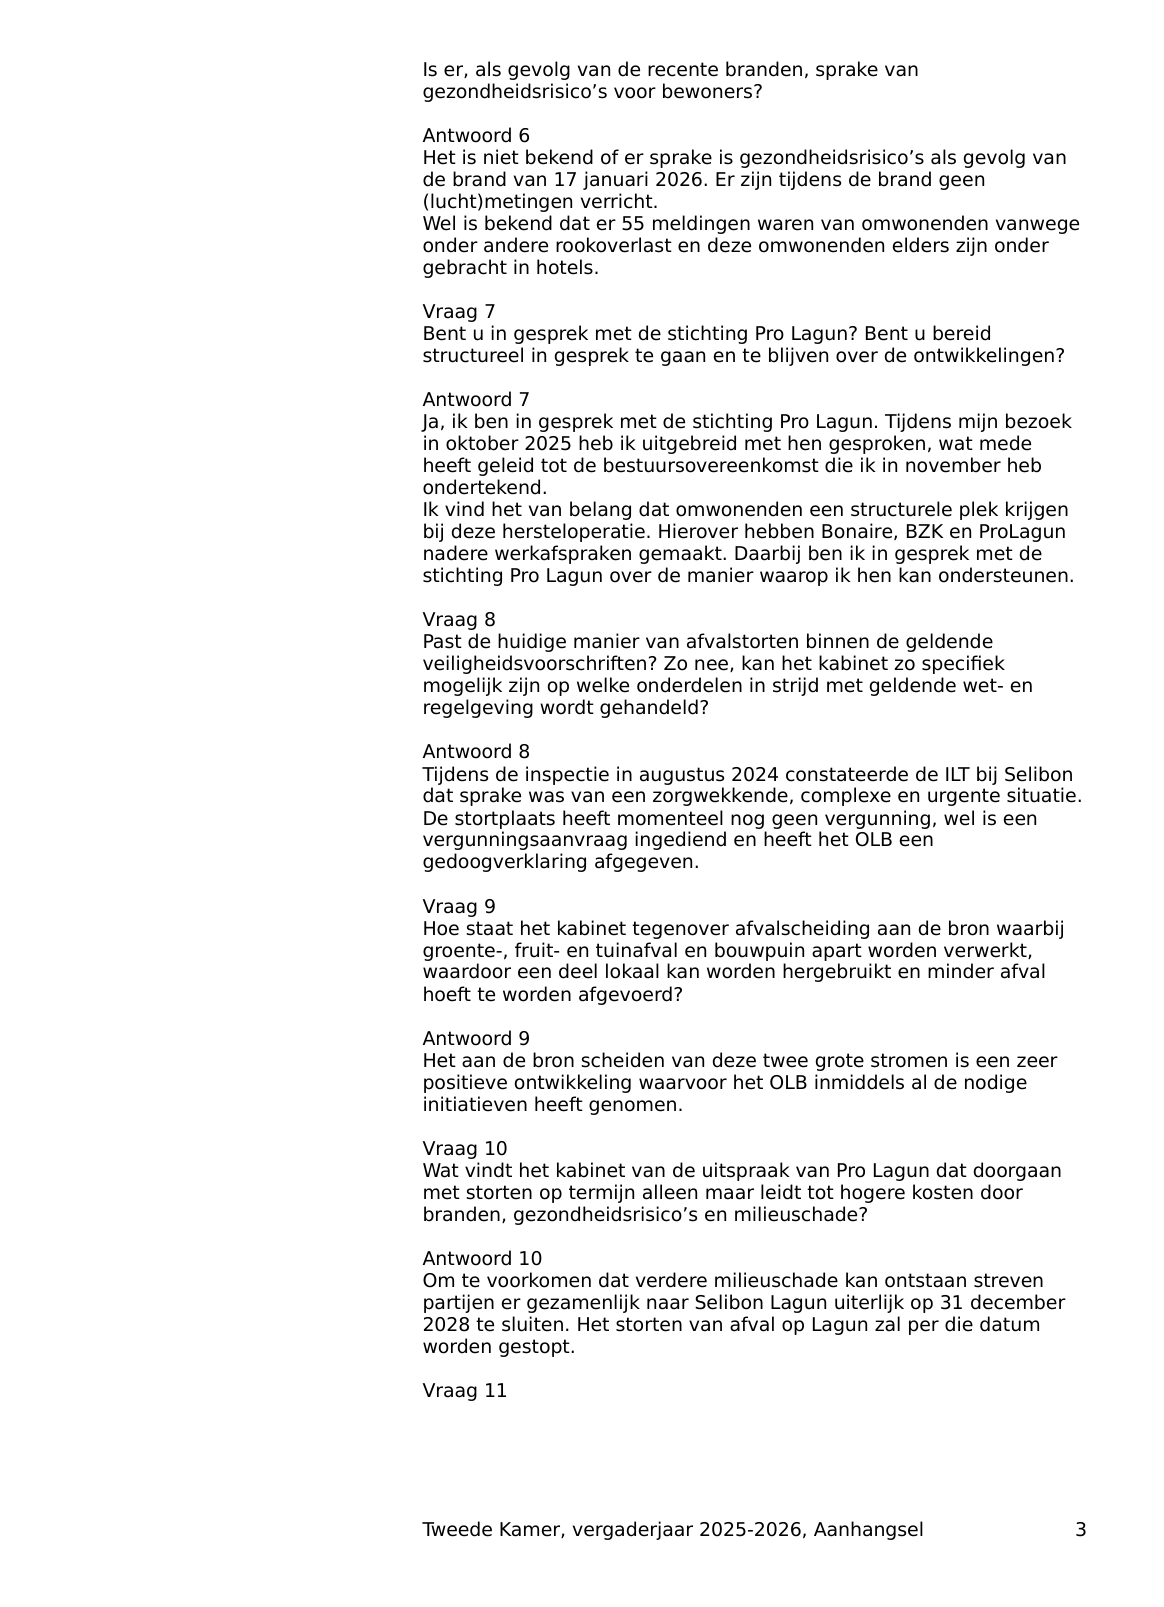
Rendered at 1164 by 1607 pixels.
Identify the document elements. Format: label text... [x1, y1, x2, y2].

text Antwoord 8 [422, 741, 1087, 763]
text Past de huidige manier van afvalstorten binnen de geldende veiligheidsvoorschriften? Zo nee, kan het kabinet zo specifiek mogelijk zijn op welke onderdelen in strijd met geldende wet- en regelgeving wordt gehandeld? [422, 631, 1087, 719]
text Antwoord 9 [422, 1028, 1087, 1049]
text Het is niet bekend of er sprake is gezondheidsrisico’s als gevolg van de brand van 17 januari 2026. Er zijn tijdens de brand geen (lucht)metingen verricht. [422, 147, 1087, 213]
text Vraag 10 [422, 1138, 1087, 1160]
text Hoe staat het kabinet tegenover afvalscheiding aan de bron waarbij groente-, fruit- en tuinafval en bouwpuin apart worden verwerkt, waardoor een deel lokaal kan worden hergebruikt en minder afval hoeft te worden afgevoerd? [422, 917, 1087, 1005]
text Vraag 9 [422, 896, 1087, 917]
text Wel is bekend dat er 55 meldingen waren van omwonenden vanwege onder andere rookoverlast en deze omwonenden elders zijn onder gebracht in hotels. [422, 213, 1087, 279]
text Vraag 8 [422, 609, 1087, 631]
text Ja, ik ben in gesprek met de stichting Pro Lagun. Tijdens mijn bezoek in oktober 2025 heb ik uitgebreid met hen gesproken, wat mede heeft geleid tot de bestuursovereenkomst die ik in november heb ondertekend. [422, 411, 1087, 499]
text Bent u in gesprek met de stichting Pro Lagun? Bent u bereid structureel in gesprek te gaan en te blijven over de ontwikkelingen? [422, 323, 1087, 367]
text Is er, als gevolg van de recente branden, sprake van gezondheidsrisico’s voor bewoners? [422, 59, 1087, 103]
text Antwoord 7 [422, 389, 1087, 411]
text Het aan de bron scheiden van deze twee grote stromen is een zeer positieve ontwikkeling waarvoor het OLB inmiddels al de nodige initiatieven heeft genomen. [422, 1049, 1087, 1116]
text Tijdens de inspectie in augustus 2024 constateerde de ILT bij Selibon dat sprake was van een zorgwekkende, complexe en urgente situatie. De stortplaats heeft momenteel nog geen vergunning, wel is een vergunningsaanvraag ingediend en heeft het OLB een gedoogverklaring afgegeven. [422, 763, 1087, 873]
text Antwoord 10 [422, 1248, 1087, 1270]
text Vraag 11 [422, 1380, 1087, 1402]
text Vraag 7 [422, 301, 1087, 323]
text Antwoord 6 [422, 125, 1087, 147]
text Ik vind het van belang dat omwonenden een structurele plek krijgen bij deze hersteloperatie. Hierover hebben Bonaire, BZK en ProLagun nadere werkafspraken gemaakt. Daarbij ben ik in gesprek met de stichting Pro Lagun over de manier waarop ik hen kan ondersteunen. [422, 499, 1087, 587]
text Wat vindt het kabinet van de uitspraak van Pro Lagun dat doorgaan met storten op termijn alleen maar leidt tot hogere kosten door branden, gezondheidsrisico’s en milieuschade? [422, 1160, 1087, 1226]
text Om te voorkomen dat verdere milieuschade kan ontstaan streven partijen er gezamenlijk naar Selibon Lagun uiterlijk op 31 december 2028 te sluiten. Het storten van afval op Lagun zal per die datum worden gestopt. [422, 1270, 1087, 1358]
